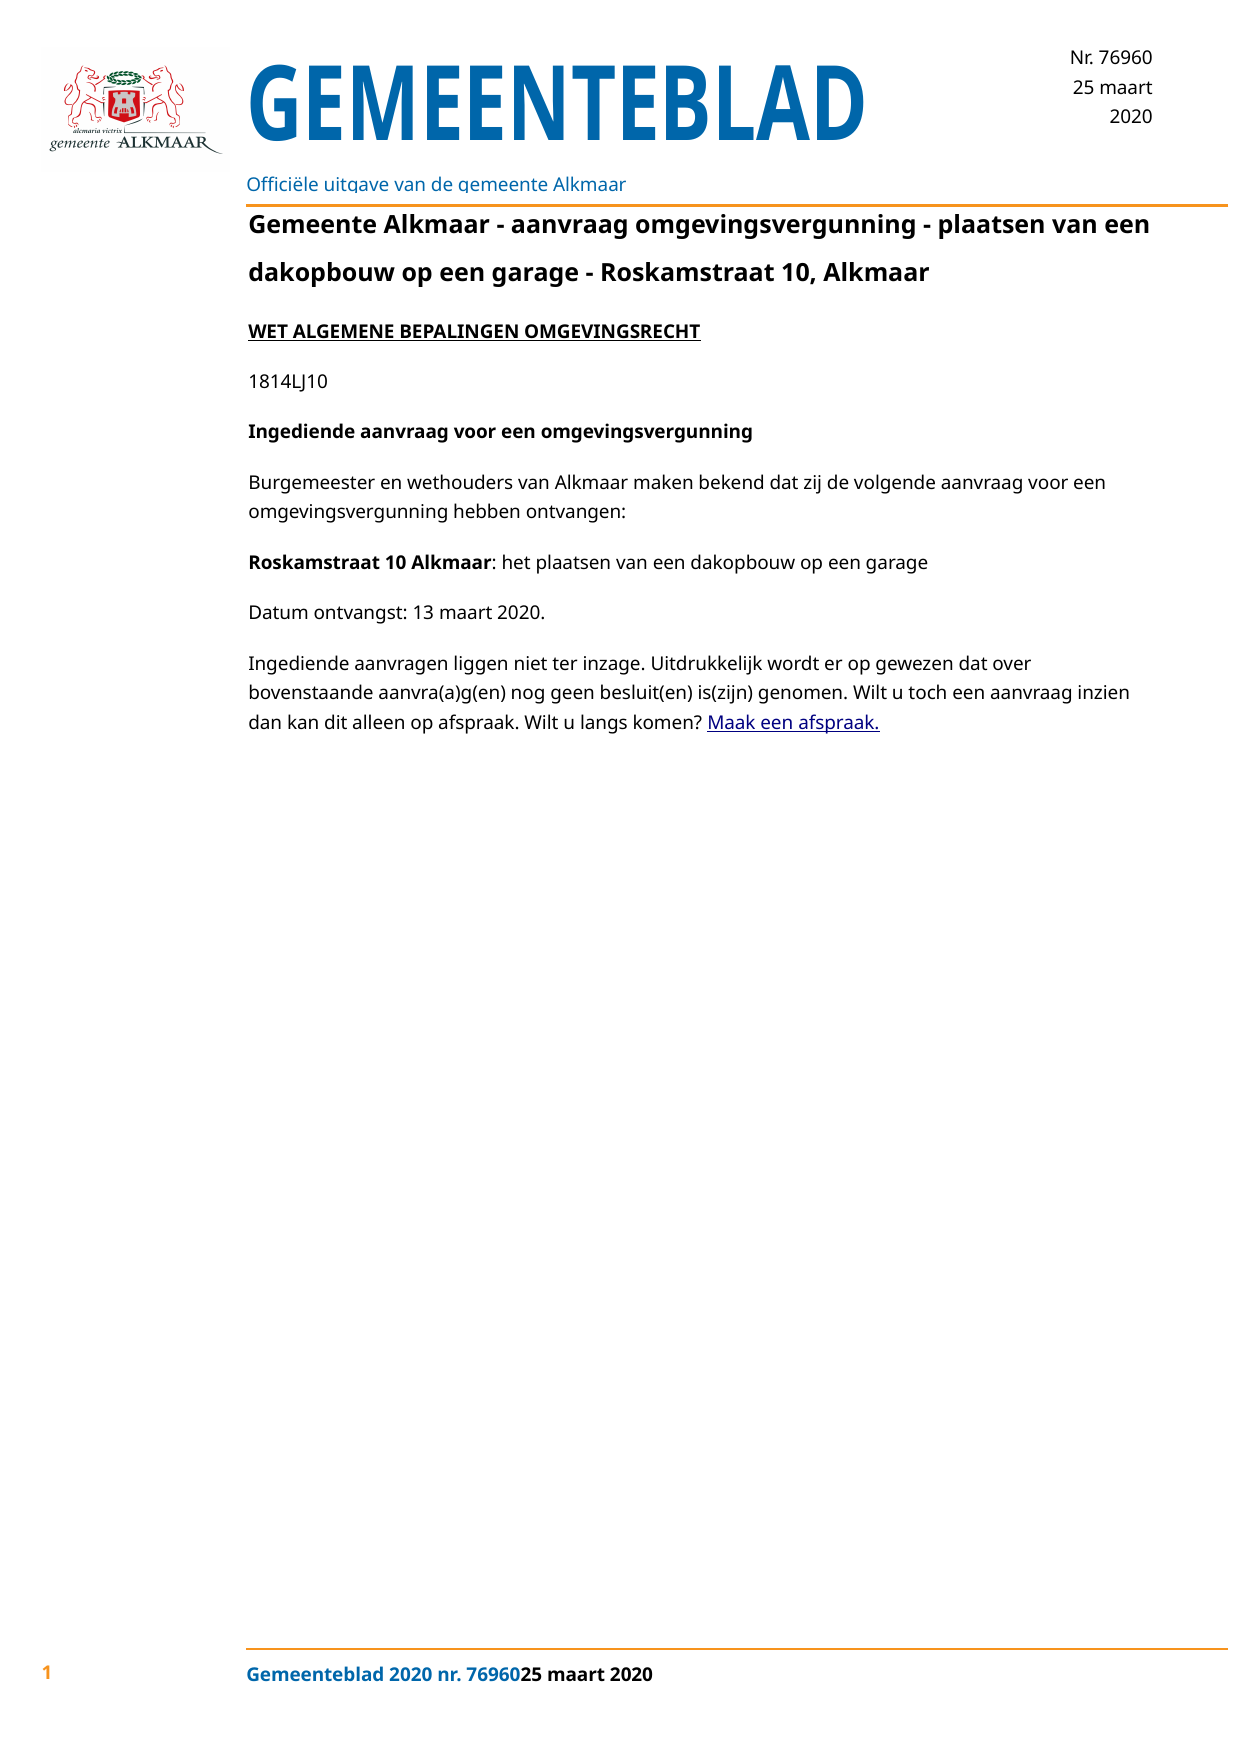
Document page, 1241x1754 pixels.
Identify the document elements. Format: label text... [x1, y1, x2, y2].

text Datum ontvangst: 13 maart 2020. [248, 599, 1152, 625]
text Ingediende aanvraag voor een omgevingsvergunning [248, 419, 1152, 444]
text Ingediende aanvragen liggen niet ter inzage. Uitdrukkelijk wordt er op gewezen dat over bovenstaande aanvra(a)g(en) nog geen besluit(en) is(zijn) genomen. Wilt u toch een aanvraag inzien dan kan dit alleen op afspraak. Wilt u langs komen? Maak een afspraak. [248, 650, 1152, 735]
text 1814LJ10 [248, 368, 1152, 394]
text Roskamstraat 10 Alkmaar: het plaatsen van een dakopbouw op een garage [248, 549, 1152, 575]
text Burgemeester en wethouders van Alkmaar maken bekend dat zij de volgende aanvraag voor een omgevingsvergunning hebben ontvangen: [248, 469, 1152, 524]
text WET ALGEMENE BEPALINGEN OMGEVINGSRECHT [248, 318, 1152, 344]
picture [41, 47, 231, 172]
text Gemeente Alkmaar - aanvraag omgevingsvergunning - plaatsen van een dakopbouw op een garage - Roskamstraat 10, Alkmaar [248, 207, 1152, 288]
